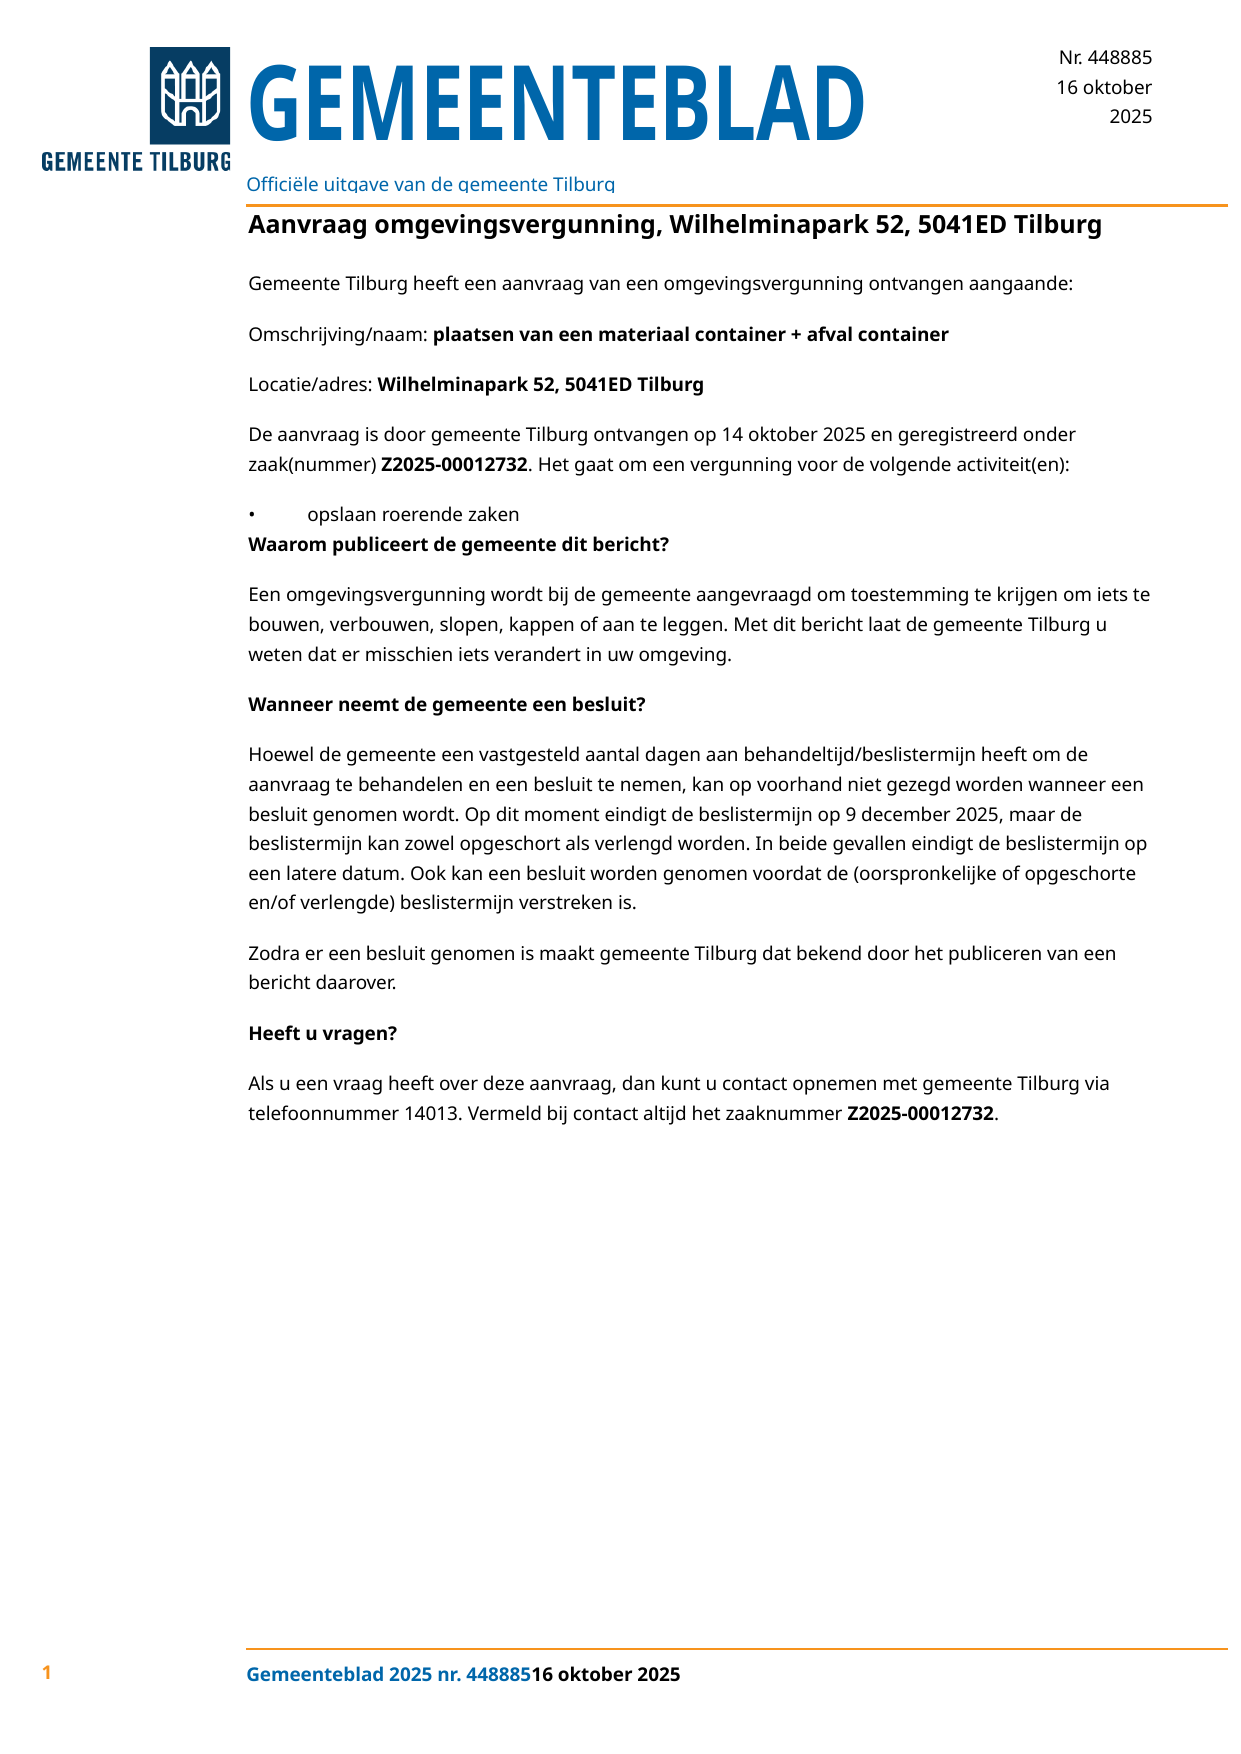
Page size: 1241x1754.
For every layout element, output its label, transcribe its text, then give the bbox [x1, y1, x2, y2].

text Een omgevingsvergunning wordt bij de gemeente aangevraagd om toestemming te krijgen om iets te bouwen, verbouwen, slopen, kappen of aan te leggen. Met dit bericht laat de gemeente Tilburg u weten dat er misschien iets verandert in uw omgeving. [248, 582, 1152, 666]
text Wanneer neemt de gemeente een besluit? [248, 691, 1152, 717]
text Locatie/adres: Wilhelminapark 52, 5041ED Tilburg [248, 371, 1152, 397]
text De aanvraag is door gemeente Tilburg ontvangen op 14 oktober 2025 en geregistreerd onder zaak(nummer) Z2025-00012732. Het gaat om een vergunning voor de volgende activiteit(en): [248, 422, 1152, 477]
text Als u een vraag heeft over deze aanvraag, dan kunt u contact opnemen met gemeente Tilburg via telefoonnummer 14013. Vermeld bij contact altijd het zaaknummer Z2025-00012732. [248, 1070, 1152, 1126]
text Heeft u vragen? [248, 1020, 1152, 1046]
text Gemeente Tilburg heeft een aanvraag van een omgevingsvergunning ontvangen aangaande: [248, 270, 1152, 296]
text Hoewel de gemeente een vastgesteld aantal dagen aan behandeltijd/beslistermijn heeft om de aanvraag te behandelen en een besluit te nemen, kan op voorhand niet gezegd worden wanneer een besluit genomen wordt. Op dit moment eindigt de beslistermijn op 9 december 2025, maar de beslistermijn kan zowel opgeschort als verlengd worden. In beide gevallen eindigt de beslistermijn op een latere datum. Ook kan een besluit worden genomen voordat de (oorspronkelijke of opgeschorte en/of verlengde) beslistermijn verstreken is. [248, 742, 1152, 915]
picture [41, 47, 231, 172]
text Zodra er een besluit genomen is maakt gemeente Tilburg dat bekend door het publiceren van een bericht daarover. [248, 940, 1152, 995]
text Aanvraag omgevingsvergunning, Wilhelminapark 52, 5041ED Tilburg [248, 207, 1152, 241]
list opslaan roerende zaken [248, 502, 1152, 527]
text Waarom publiceert de gemeente dit bericht? [248, 531, 1152, 557]
text Omschrijving/naam: plaatsen van een materiaal container + afval container [248, 321, 1152, 346]
